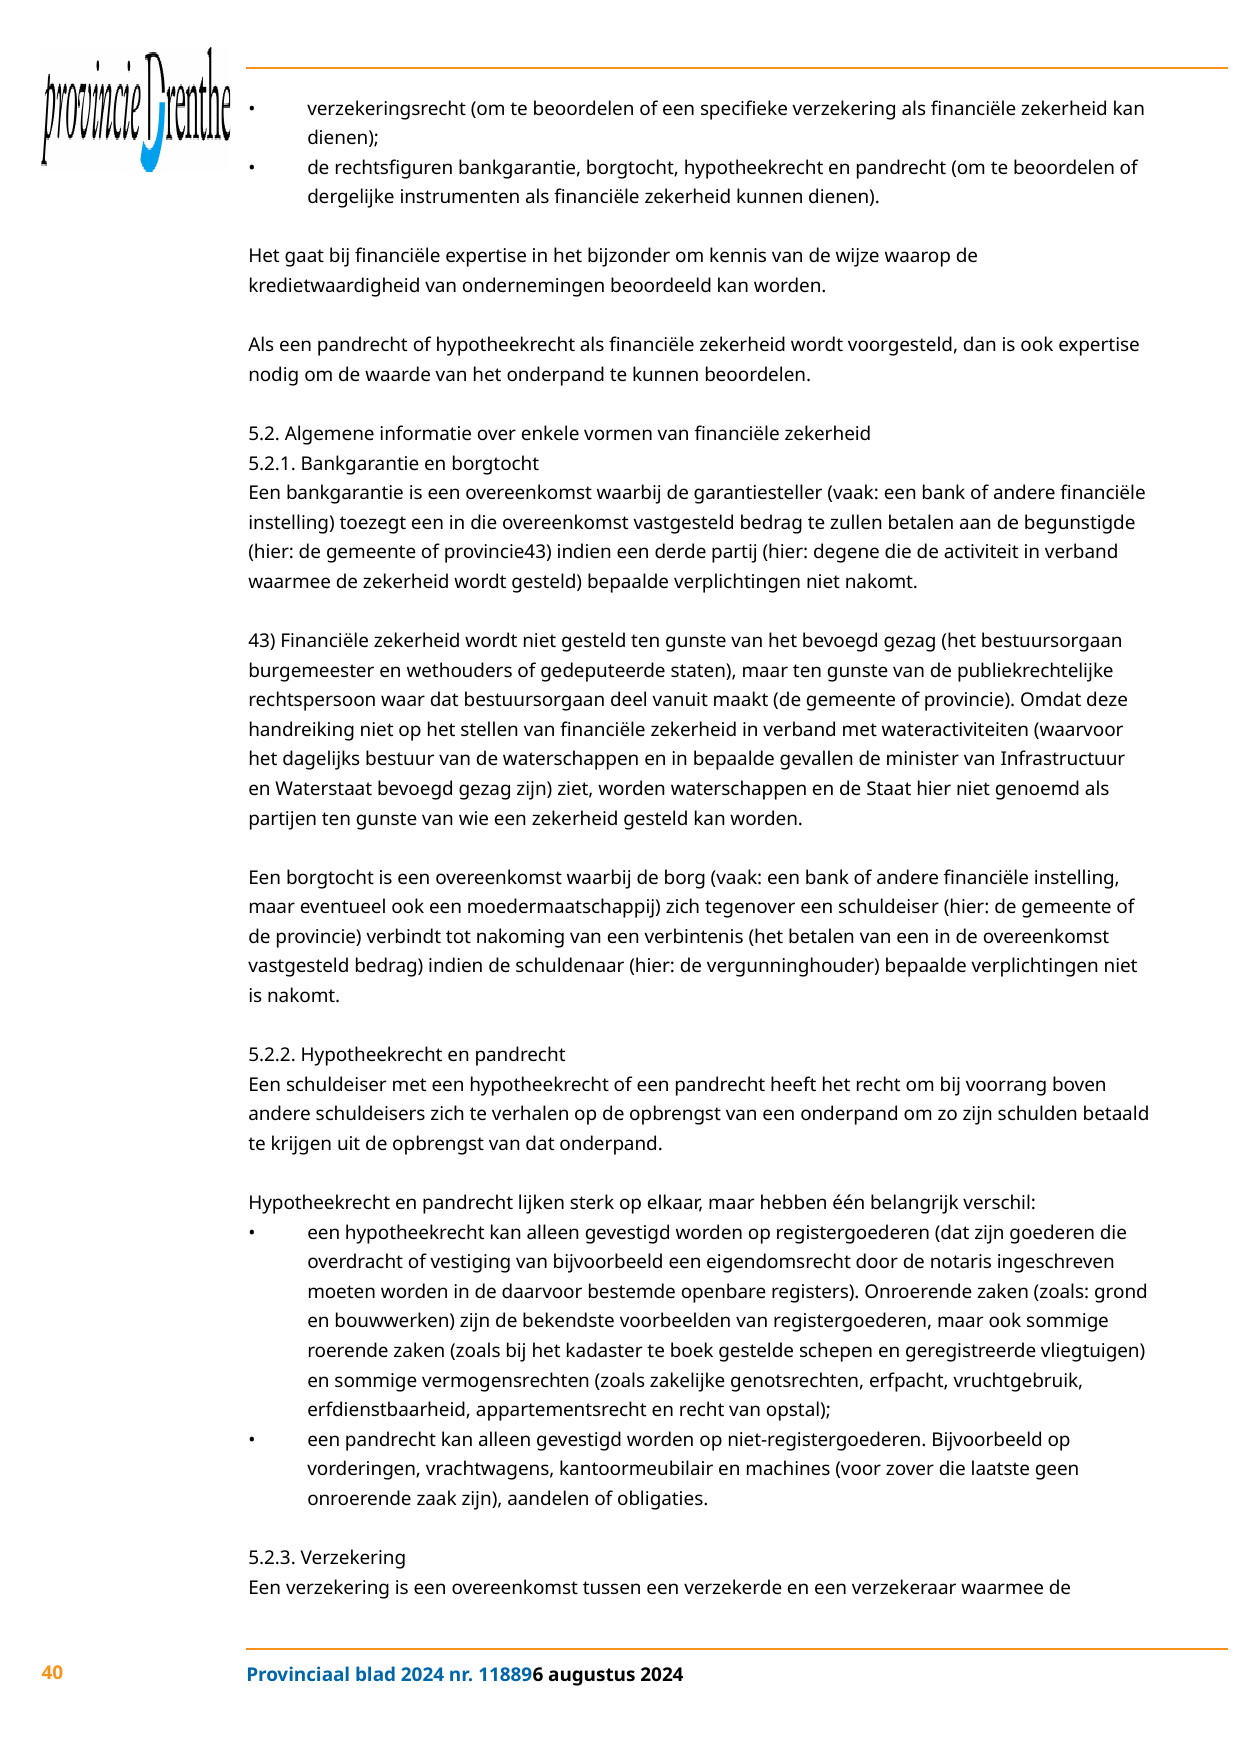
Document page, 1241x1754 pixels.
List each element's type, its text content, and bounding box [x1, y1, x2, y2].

text Het gaat bij financiële expertise in het bijzonder om kennis van de wijze waarop de kredietwaardigheid van ondernemingen beoordeeld kan worden. [248, 243, 1152, 298]
text Een borgtocht is een overeenkomst waarbij de borg (vaak: een bank of andere financiële instelling, maar eventueel ook een moedermaatschappij) zich tegenover een schuldeiser (hier: de gemeente of de provincie) verbindt tot nakoming van een verbintenis (het betalen van een in de overeenkomst vastgesteld bedrag) indien de schuldenaar (hier: de vergunninghouder) bepaalde verplichtingen niet is nakomt. [248, 864, 1152, 1008]
list een hypotheekrecht kan alleen gevestigd worden op registergoederen (dat zijn goederen die overdracht of vestiging van bijvoorbeeld een eigendomsrecht door de notaris ingeschreven moeten worden in de daarvoor bestemde openbare registers). Onroerende zaken (zoals: grond en bouwwerken) zijn de bekendste voorbeelden van registergoederen, maar ook sommige roerende zaken (zoals bij het kadaster te boek gestelde schepen en geregistreerde vliegtuigen) en sommige vermogensrechten (zoals zakelijke genotsrechten, erfpacht, vruchtgebruik, erfdienstbaarheid, appartementsrecht en recht van opstal); [248, 1219, 1152, 1422]
text 5.2.1. Bankgarantie en borgtocht [248, 450, 1152, 476]
text 5.2.2. Hypotheekrecht en pandrecht [248, 1041, 1152, 1067]
text 43) Financiële zekerheid wordt niet gesteld ten gunste van het bevoegd gezag (het bestuursorgaan burgemeester en wethouders of gedeputeerde staten), maar ten gunste van de publiekrechtelijke rechtspersoon waar dat bestuursorgaan deel vanuit maakt (de gemeente of provincie). Omdat deze handreiking niet op het stellen van financiële zekerheid in verband met wateractiviteiten (waarvoor het dagelijks bestuur van de waterschappen en in bepaalde gevallen de minister van Infrastructuur en Waterstaat bevoegd gezag zijn) ziet, worden waterschappen en de Staat hier niet genoemd als partijen ten gunste van wie een zekerheid gesteld kan worden. [248, 627, 1152, 831]
list verzekeringsrecht (om te beoordelen of een specifieke verzekering als financiële zekerheid kan dienen); [248, 95, 1152, 150]
list een pandrecht kan alleen gevestigd worden op niet-registergoederen. Bijvoorbeeld op vorderingen, vrachtwagens, kantoormeubilair en machines (voor zover die laatste geen onroerende zaak zijn), aandelen of obligaties. [248, 1426, 1152, 1511]
text 5.2.3. Verzekering [248, 1544, 1152, 1570]
text Hypotheekrecht en pandrecht lijken sterk op elkaar, maar hebben één belangrijk verschil: [248, 1189, 1152, 1215]
text Als een pandrecht of hypotheekrecht als financiële zekerheid wordt voorgesteld, dan is ook expertise nodig om de waarde van het onderpand te kunnen beoordelen. [248, 331, 1152, 387]
text Een verzekering is een overeenkomst tussen een verzekerde en een verzekeraar waarmee de [248, 1574, 1152, 1600]
text Een schuldeiser met een hypotheekrecht of een pandrecht heeft het recht om bij voorrang boven andere schuldeisers zich te verhalen op de opbrengst van een onderpand om zo zijn schulden betaald te krijgen uit de opbrengst van dat onderpand. [248, 1071, 1152, 1156]
picture [41, 47, 231, 172]
list de rechtsfiguren bankgarantie, borgtocht, hypotheekrecht en pandrecht (om te beoordelen of dergelijke instrumenten als financiële zekerheid kunnen dienen). [248, 154, 1152, 209]
text Een bankgarantie is een overeenkomst waarbij de garantiesteller (vaak: een bank of andere financiële instelling) toezegt een in die overeenkomst vastgesteld bedrag te zullen betalen aan de begunstigde (hier: de gemeente of provincie43) indien een derde partij (hier: degene die de activiteit in verband waarmee de zekerheid wordt gesteld) bepaalde verplichtingen niet nakomt. [248, 479, 1152, 594]
text 5.2. Algemene informatie over enkele vormen van financiële zekerheid [248, 420, 1152, 446]
